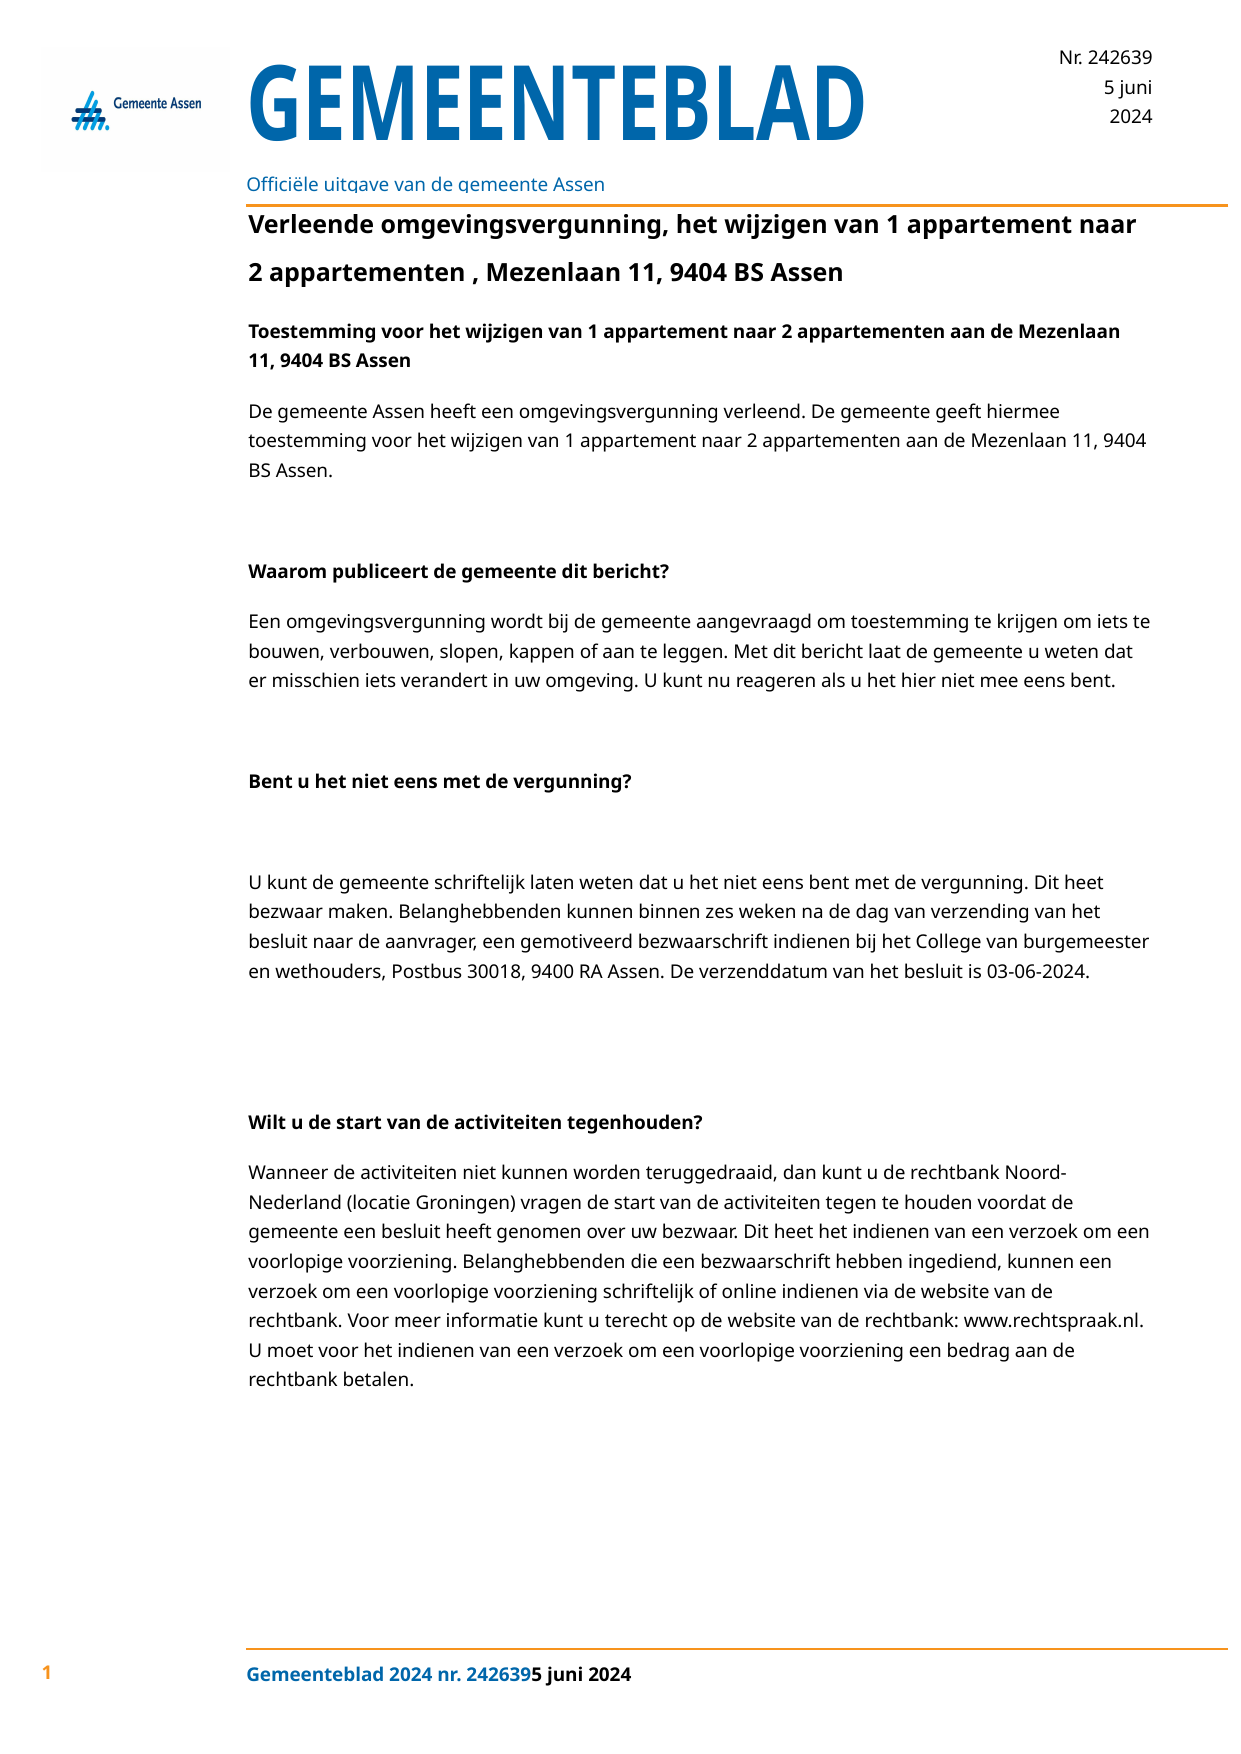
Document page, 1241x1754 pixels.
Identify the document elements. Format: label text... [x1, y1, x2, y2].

text Wilt u de start van de activiteiten tegenhouden? [248, 1109, 1152, 1135]
text Waarom publiceert de gemeente dit bericht? [248, 558, 1152, 584]
text Toestemming voor het wijzigen van 1 appartement naar 2 appartementen aan de Mezenlaan 11, 9404 BS Assen [248, 318, 1152, 373]
text De gemeente Assen heeft een omgevingsvergunning verleend. De gemeente geeft hiermee toestemming voor het wijzigen van 1 appartement naar 2 appartementen aan de Mezenlaan 11, 9404 BS Assen. [248, 398, 1152, 483]
text Wanneer de activiteiten niet kunnen worden teruggedraaid, dan kunt u de rechtbank Noord-Nederland (locatie Groningen) vragen de start van de activiteiten tegen te houden voordat de gemeente een besluit heeft genomen over uw bezwaar. Dit heet het indienen van een verzoek om een voorlopige voorziening. Belanghebbenden die een bezwaarschrift hebben ingediend, kunnen een verzoek om een voorlopige voorziening schriftelijk of online indienen via de website van de rechtbank. Voor meer informatie kunt u terecht op de website van de rechtbank: www.rechtspraak.nl. U moet voor het indienen van een verzoek om een voorlopige voorziening een bedrag aan de rechtbank betalen. [248, 1159, 1152, 1392]
text Bent u het niet eens met de vergunning? [248, 768, 1152, 794]
text Verleende omgevingsvergunning, het wijzigen van 1 appartement naar 2 appartementen , Mezenlaan 11, 9404 BS Assen [248, 207, 1152, 288]
text U kunt de gemeente schriftelijk laten weten dat u het niet eens bent met de vergunning. Dit heet bezwaar maken. Belanghebbenden kunnen binnen zes weken na de dag van verzending van het besluit naar de aanvrager, een gemotiveerd bezwaarschrift indienen bij het College van burgemeester en wethouders, Postbus 30018, 9400 RA Assen. De verzenddatum van het besluit is 03-06-2024. [248, 869, 1152, 984]
text Een omgevingsvergunning wordt bij de gemeente aangevraagd om toestemming te krijgen om iets te bouwen, verbouwen, slopen, kappen of aan te leggen. Met dit bericht laat de gemeente u weten dat er misschien iets verandert in uw omgeving. U kunt nu reageren als u het hier niet mee eens bent. [248, 608, 1152, 693]
picture [41, 47, 231, 172]
